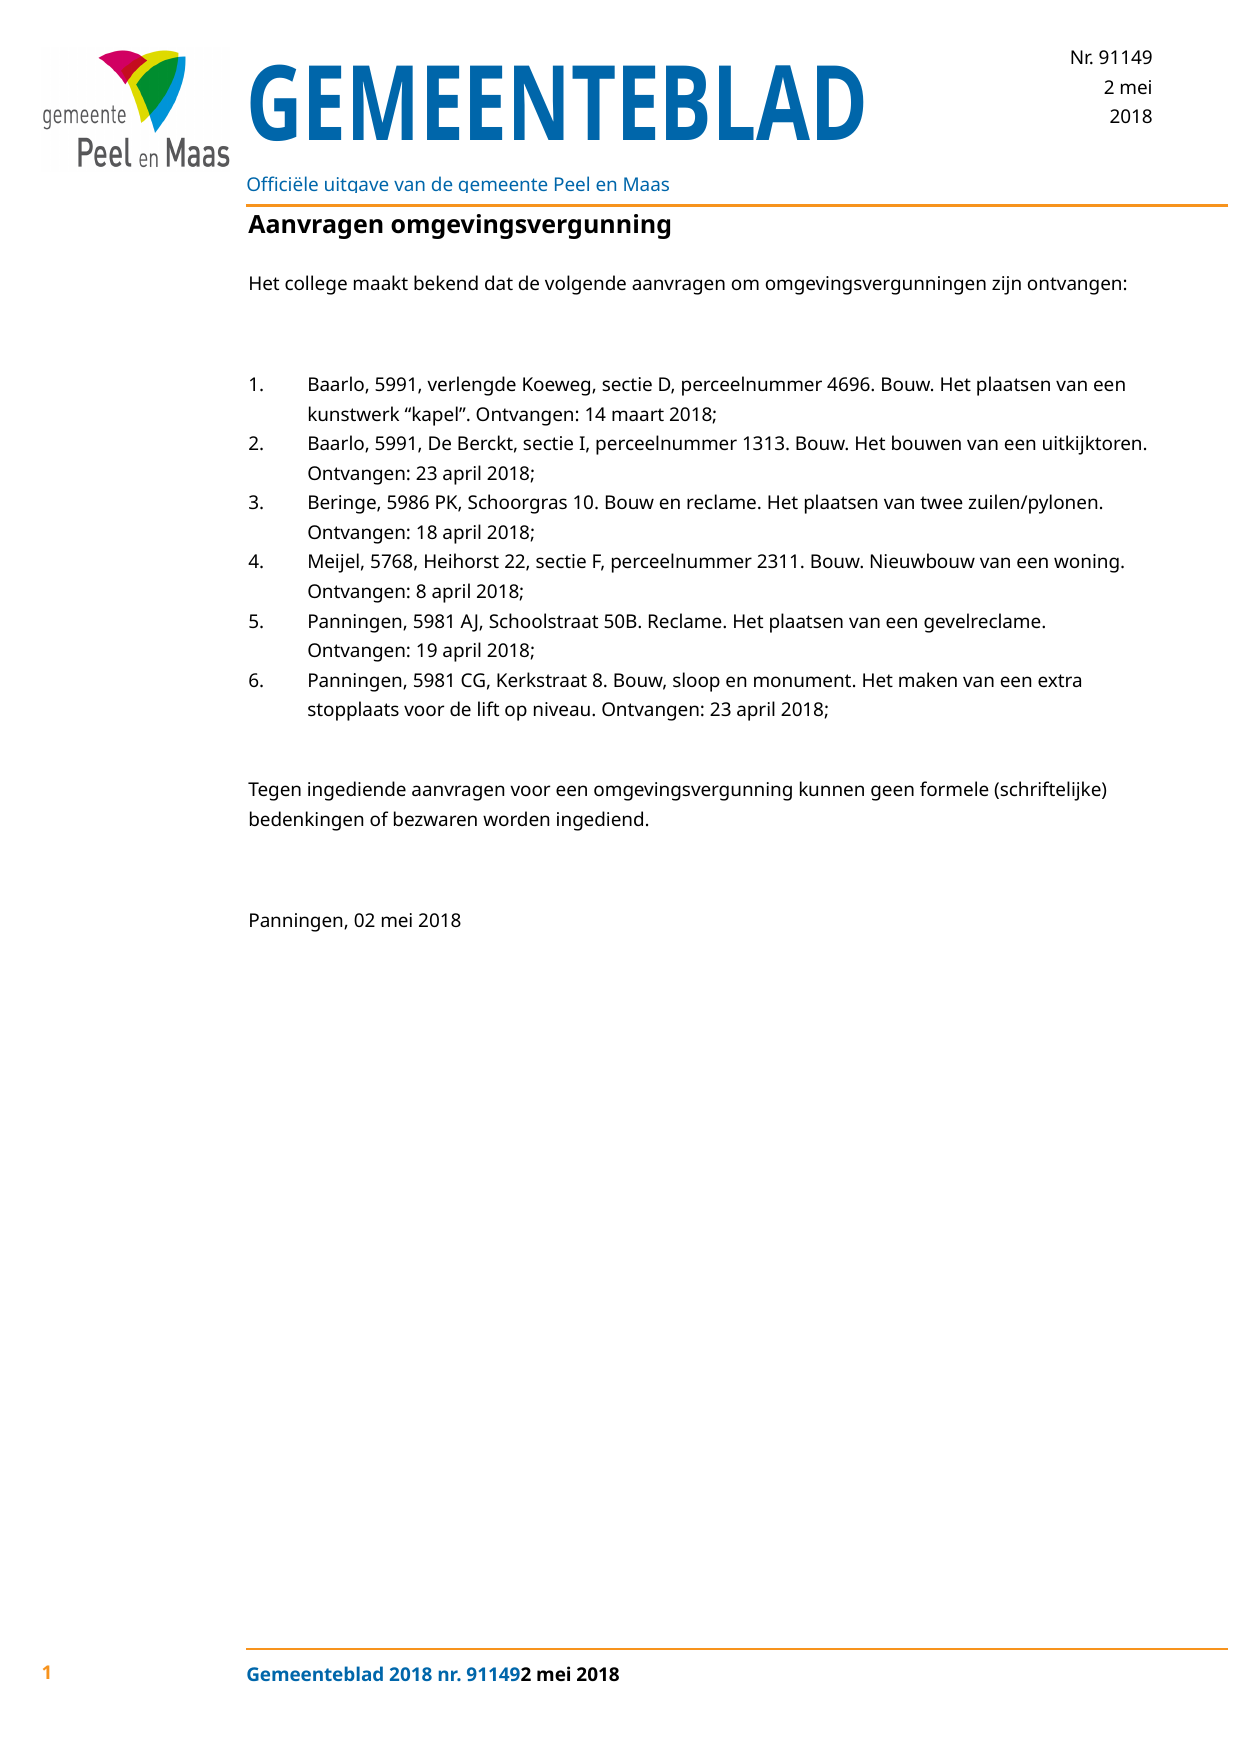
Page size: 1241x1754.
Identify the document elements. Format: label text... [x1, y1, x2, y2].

text Panningen, 02 mei 2018 [248, 907, 1152, 933]
picture [41, 47, 231, 172]
list Baarlo, 5991, De Berckt, sectie I, perceelnummer 1313. Bouw. Het bouwen van een uitkijktoren. Ontvangen: 23 april 2018; [248, 430, 1152, 486]
list Beringe, 5986 PK, Schoorgras 10. Bouw en reclame. Het plaatsen van twee zuilen/pylonen. Ontvangen: 18 april 2018; [248, 489, 1152, 545]
text Aanvragen omgevingsvergunning [248, 207, 1152, 241]
list Baarlo, 5991, verlengde Koeweg, sectie D, perceelnummer 4696. Bouw. Het plaatsen van een kunstwerk “kapel”. Ontvangen: 14 maart 2018; [248, 371, 1152, 426]
list Panningen, 5981 AJ, Schoolstraat 50B. Reclame. Het plaatsen van een gevelreclame. Ontvangen: 19 april 2018; [248, 608, 1152, 663]
text Tegen ingediende aanvragen voor een omgevingsvergunning kunnen geen formele (schriftelijke) bedenkingen of bezwaren worden ingediend. [248, 777, 1152, 832]
list Panningen, 5981 CG, Kerkstraat 8. Bouw, sloop en monument. Het maken van een extra stopplaats voor de lift op niveau. Ontvangen: 23 april 2018; [248, 667, 1152, 722]
list Meijel, 5768, Heihorst 22, sectie F, perceelnummer 2311. Bouw. Nieuwbouw van een woning. Ontvangen: 8 april 2018; [248, 549, 1152, 604]
text Het college maakt bekend dat de volgende aanvragen om omgevingsvergunningen zijn ontvangen: [248, 270, 1152, 296]
